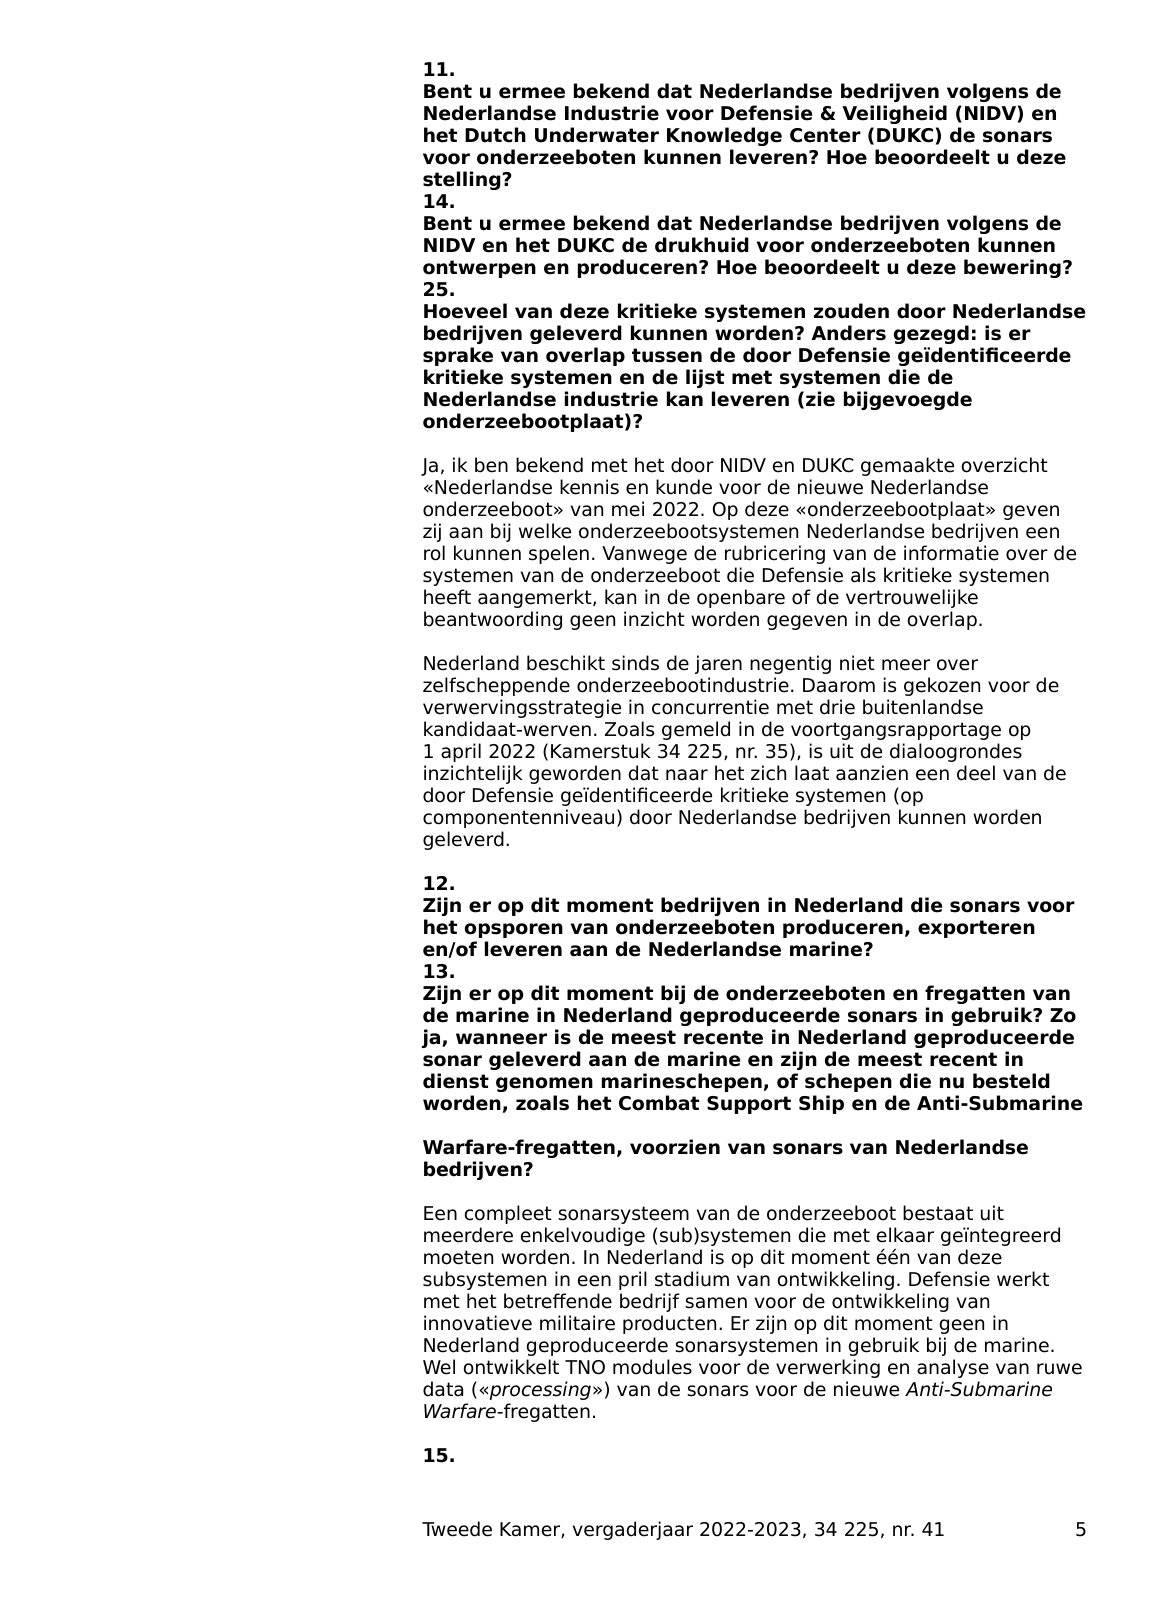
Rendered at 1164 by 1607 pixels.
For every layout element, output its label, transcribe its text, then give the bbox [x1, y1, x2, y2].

text Warfare-fregatten, voorzien van sonars van Nederlandse bedrijven? [422, 1137, 1087, 1181]
text 12. [422, 873, 1087, 895]
text 25. [422, 279, 1087, 301]
text Een compleet sonarsysteem van de onderzeeboot bestaat uit meerdere enkelvoudige (sub)systemen die met elkaar geïntegreerd moeten worden. In Nederland is op dit moment één van deze subsystemen in een pril stadium van ontwikkeling. Defensie werkt met het betreffende bedrijf samen voor de ontwikkeling van innovatieve militaire producten. Er zijn op dit moment geen in Nederland geproduceerde sonarsystemen in gebruik bij de marine. Wel ontwikkelt TNO modules voor de verwerking en analyse van ruwe data («processing») van de sonars voor de nieuwe Anti-Submarine Warfare-fregatten. [422, 1203, 1087, 1423]
text 13. [422, 961, 1087, 983]
text Ja, ik ben bekend met het door NIDV en DUKC gemaakte overzicht «Nederlandse kennis en kunde voor de nieuwe Nederlandse onderzeeboot» van mei 2022. Op deze «onderzeebootplaat» geven zij aan bij welke onderzeebootsystemen Nederlandse bedrijven een rol kunnen spelen. Vanwege de rubricering van de informatie over de systemen van de onderzeeboot die Defensie als kritieke systemen heeft aangemerkt, kan in de openbare of de vertrouwelijke beantwoording geen inzicht worden gegeven in de overlap. [422, 455, 1087, 631]
text Nederland beschikt sinds de jaren negentig niet meer over zelfscheppende onderzeebootindustrie. Daarom is gekozen voor de verwervingsstrategie in concurrentie met drie buitenlandse kandidaat-werven. Zoals gemeld in de voortgangsrapportage op 1 april 2022 (Kamerstuk 34 225, nr. 35), is uit de dialoogrondes inzichtelijk geworden dat naar het zich laat aanzien een deel van de door Defensie geïdentificeerde kritieke systemen (op componentenniveau) door Nederlandse bedrijven kunnen worden geleverd. [422, 653, 1087, 851]
text 14. [422, 191, 1087, 213]
text Bent u ermee bekend dat Nederlandse bedrijven volgens de NIDV en het DUKC de drukhuid voor onderzeeboten kunnen ontwerpen en produceren? Hoe beoordeelt u deze bewering? [422, 213, 1087, 279]
text Zijn er op dit moment bij de onderzeeboten en fregatten van de marine in Nederland geproduceerde sonars in gebruik? Zo ja, wanneer is de meest recente in Nederland geproduceerde sonar geleverd aan de marine en zijn de meest recent in dienst genomen marineschepen, of schepen die nu besteld worden, zoals het Combat Support Ship en de Anti-Submarine [422, 983, 1087, 1115]
text Bent u ermee bekend dat Nederlandse bedrijven volgens de Nederlandse Industrie voor Defensie & Veiligheid (NIDV) en het Dutch Underwater Knowledge Center (DUKC) de sonars voor onderzeeboten kunnen leveren? Hoe beoordeelt u deze stelling? [422, 81, 1087, 191]
text 11. [422, 59, 1087, 81]
text Zijn er op dit moment bedrijven in Nederland die sonars voor het opsporen van onderzeeboten produceren, exporteren en/of leveren aan de Nederlandse marine? [422, 895, 1087, 961]
text Hoeveel van deze kritieke systemen zouden door Nederlandse bedrijven geleverd kunnen worden? Anders gezegd: is er sprake van overlap tussen de door Defensie geïdentificeerde kritieke systemen en de lijst met systemen die de Nederlandse industrie kan leveren (zie bijgevoegde onderzeebootplaat)? [422, 301, 1087, 433]
text 15. [422, 1445, 1087, 1467]
